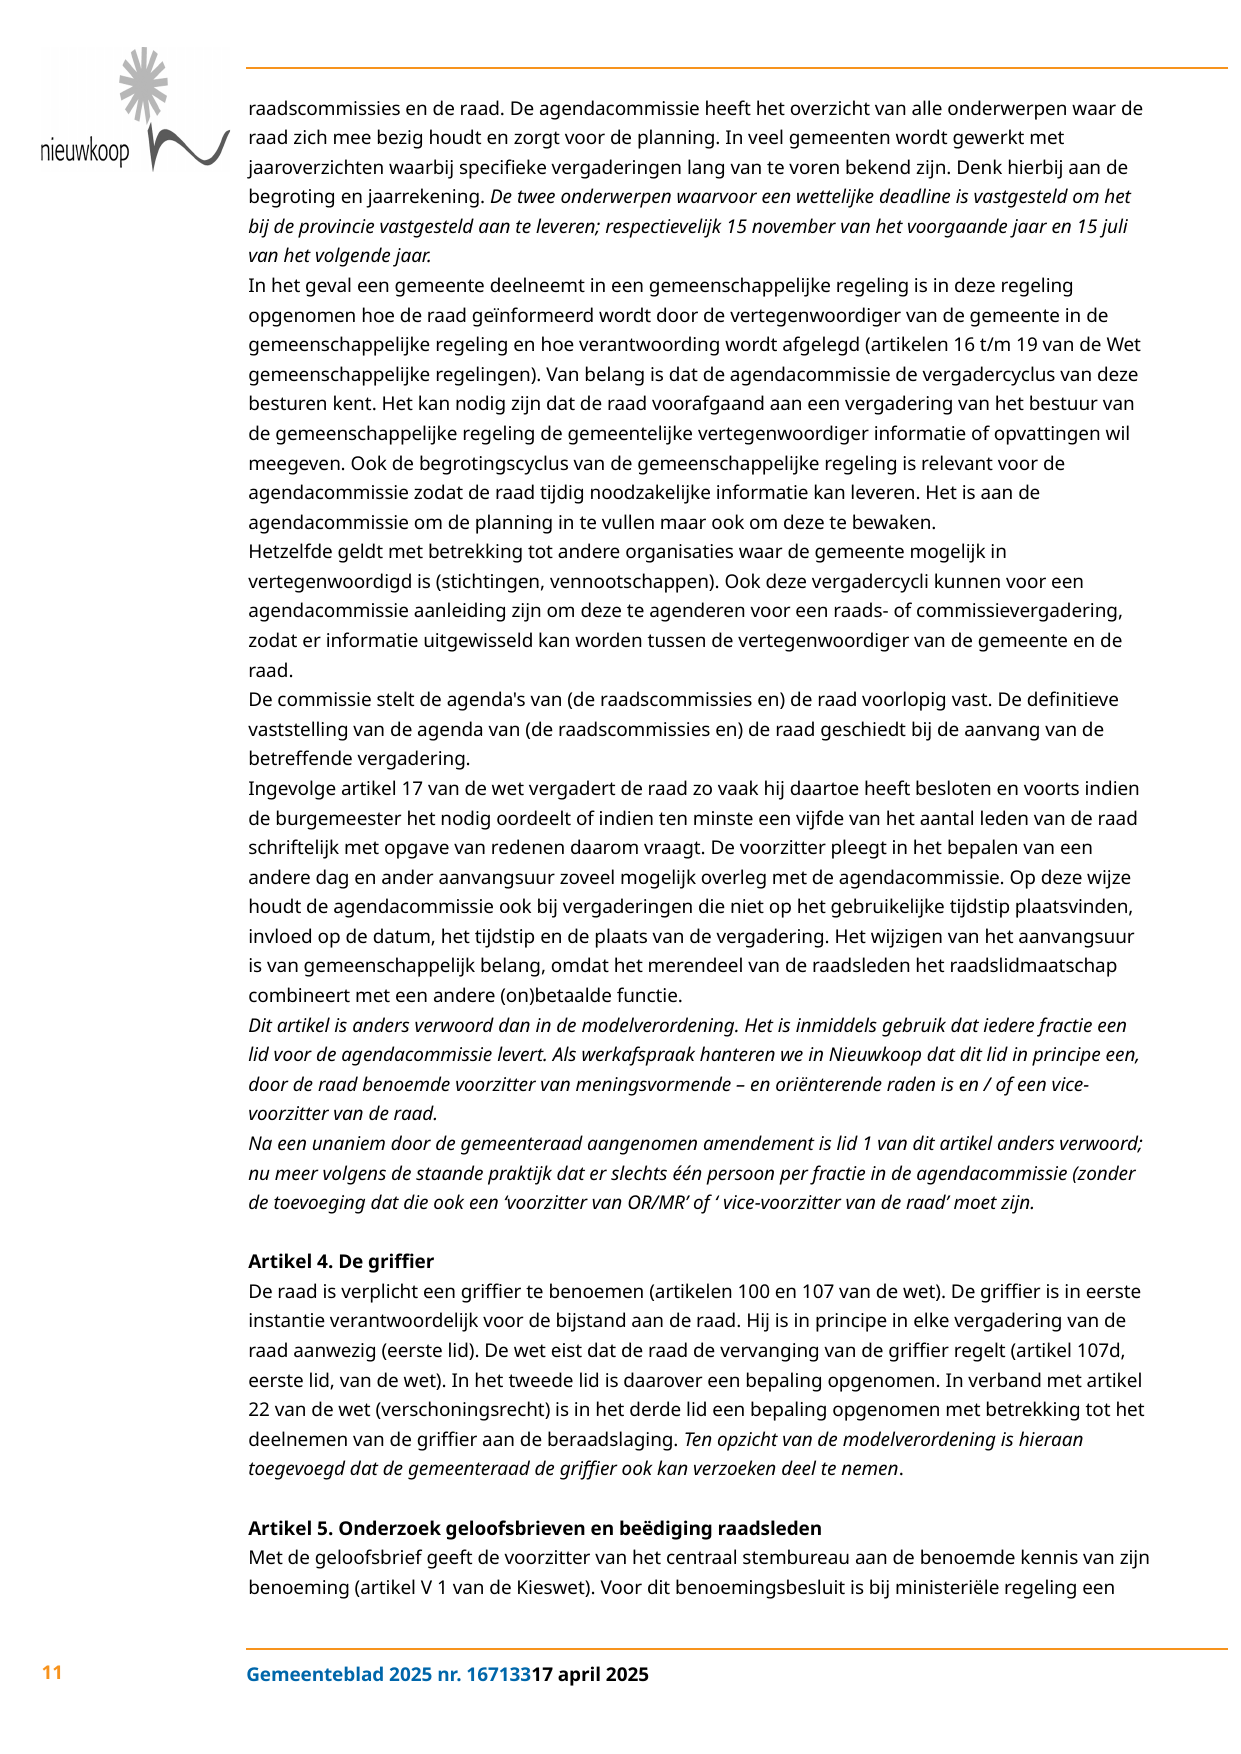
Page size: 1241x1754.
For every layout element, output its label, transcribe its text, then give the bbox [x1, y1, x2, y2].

text De commissie stelt de agenda's van (de raadscommissies en) de raad voorlopig vast. De definitieve vaststelling van de agenda van (de raadscommissies en) de raad geschiedt bij de aanvang van de betreffende vergadering. [248, 686, 1152, 771]
picture [41, 47, 231, 172]
text Artikel 4. De griffier [248, 1248, 1152, 1274]
text De raad is verplicht een griffier te benoemen (artikelen 100 en 107 van de wet). De griffier is in eerste instantie verantwoordelijk voor de bijstand aan de raad. Hij is in principe in elke vergadering van de raad aanwezig (eerste lid). De wet eist dat de raad de vervanging van de griffier regelt (artikel 107d, eerste lid, van de wet). In het tweede lid is daarover een bepaling opgenomen. In verband met artikel 22 van de wet (verschoningsrecht) is in het derde lid een bepaling opgenomen met betrekking tot het deelnemen van de griffier aan de beraadslaging. Ten opzicht van de modelverordening is hieraan toegevoegd dat de gemeenteraad de griffier ook kan verzoeken deel te nemen. [248, 1278, 1152, 1481]
text Ingevolge artikel 17 van de wet vergadert de raad zo vaak hij daartoe heeft besloten en voorts indien de burgemeester het nodig oordeelt of indien ten minste een vijfde van het aantal leden van de raad schriftelijk met opgave van redenen daarom vraagt. De voorzitter pleegt in het bepalen van een andere dag en ander aanvangsuur zoveel mogelijk overleg met de agendacommissie. Op deze wijze houdt de agendacommissie ook bij vergaderingen die niet op het gebruikelijke tijdstip plaatsvinden, invloed op de datum, het tijdstip en de plaats van de vergadering. Het wijzigen van het aanvangsuur is van gemeenschappelijk belang, omdat het merendeel van de raadsleden het raadslidmaatschap combineert met een andere (on)betaalde functie. [248, 775, 1152, 1008]
text In het geval een gemeente deelneemt in een gemeenschappelijke regeling is in deze regeling opgenomen hoe de raad geïnformeerd wordt door de vertegenwoordiger van de gemeente in de gemeenschappelijke regeling en hoe verantwoording wordt afgelegd (artikelen 16 t/m 19 van de Wet gemeenschappelijke regelingen). Van belang is dat de agendacommissie de vergadercyclus van deze besturen kent. Het kan nodig zijn dat de raad voorafgaand aan een vergadering van het bestuur van de gemeenschappelijke regeling de gemeentelijke vertegenwoordiger informatie of opvattingen wil meegeven. Ook de begrotingscyclus van de gemeenschappelijke regeling is relevant voor de agendacommissie zodat de raad tijdig noodzakelijke informatie kan leveren. Het is aan de agendacommissie om de planning in te vullen maar ook om deze te bewaken. [248, 272, 1152, 535]
text raadscommissies en de raad. De agendacommissie heeft het overzicht van alle onderwerpen waar de raad zich mee bezig houdt en zorgt voor de planning. In veel gemeenten wordt gewerkt met jaaroverzichten waarbij specifieke vergaderingen lang van te voren bekend zijn. Denk hierbij aan de begroting en jaarrekening. De twee onderwerpen waarvoor een wettelijke deadline is vastgesteld om het bij de provincie vastgesteld aan te leveren; respectievelijk 15 november van het voorgaande jaar en 15 juli van het volgende jaar. [248, 95, 1152, 268]
text Dit artikel is anders verwoord dan in de modelverordening. Het is inmiddels gebruik dat iedere fractie een lid voor de agendacommissie levert. Als werkafspraak hanteren we in Nieuwkoop dat dit lid in principe een, door de raad benoemde voorzitter van meningsvormende – en oriënterende raden is en / of een vice-voorzitter van de raad. [248, 1012, 1152, 1126]
text Artikel 5. Onderzoek geloofsbrieven en beëdiging raadsleden [248, 1515, 1152, 1541]
text Na een unaniem door de gemeenteraad aangenomen amendement is lid 1 van dit artikel anders verwoord; nu meer volgens de staande praktijk dat er slechts één persoon per fractie in de agendacommissie (zonder de toevoeging dat die ook een ‘voorzitter van OR/MR’ of ‘ vice-voorzitter van de raad’ moet zijn. [248, 1130, 1152, 1215]
text Met de geloofsbrief geeft de voorzitter van het centraal stembureau aan de benoemde kennis van zijn benoeming (artikel V 1 van de Kieswet). Voor dit benoemingsbesluit is bij ministeriële regeling een [248, 1544, 1152, 1600]
text Hetzelfde geldt met betrekking tot andere organisaties waar de gemeente mogelijk in vertegenwoordigd is (stichtingen, vennootschappen). Ook deze vergadercycli kunnen voor een agendacommissie aanleiding zijn om deze te agenderen voor een raads- of commissievergadering, zodat er informatie uitgewisseld kan worden tussen de vertegenwoordiger van de gemeente en de raad. [248, 538, 1152, 683]
